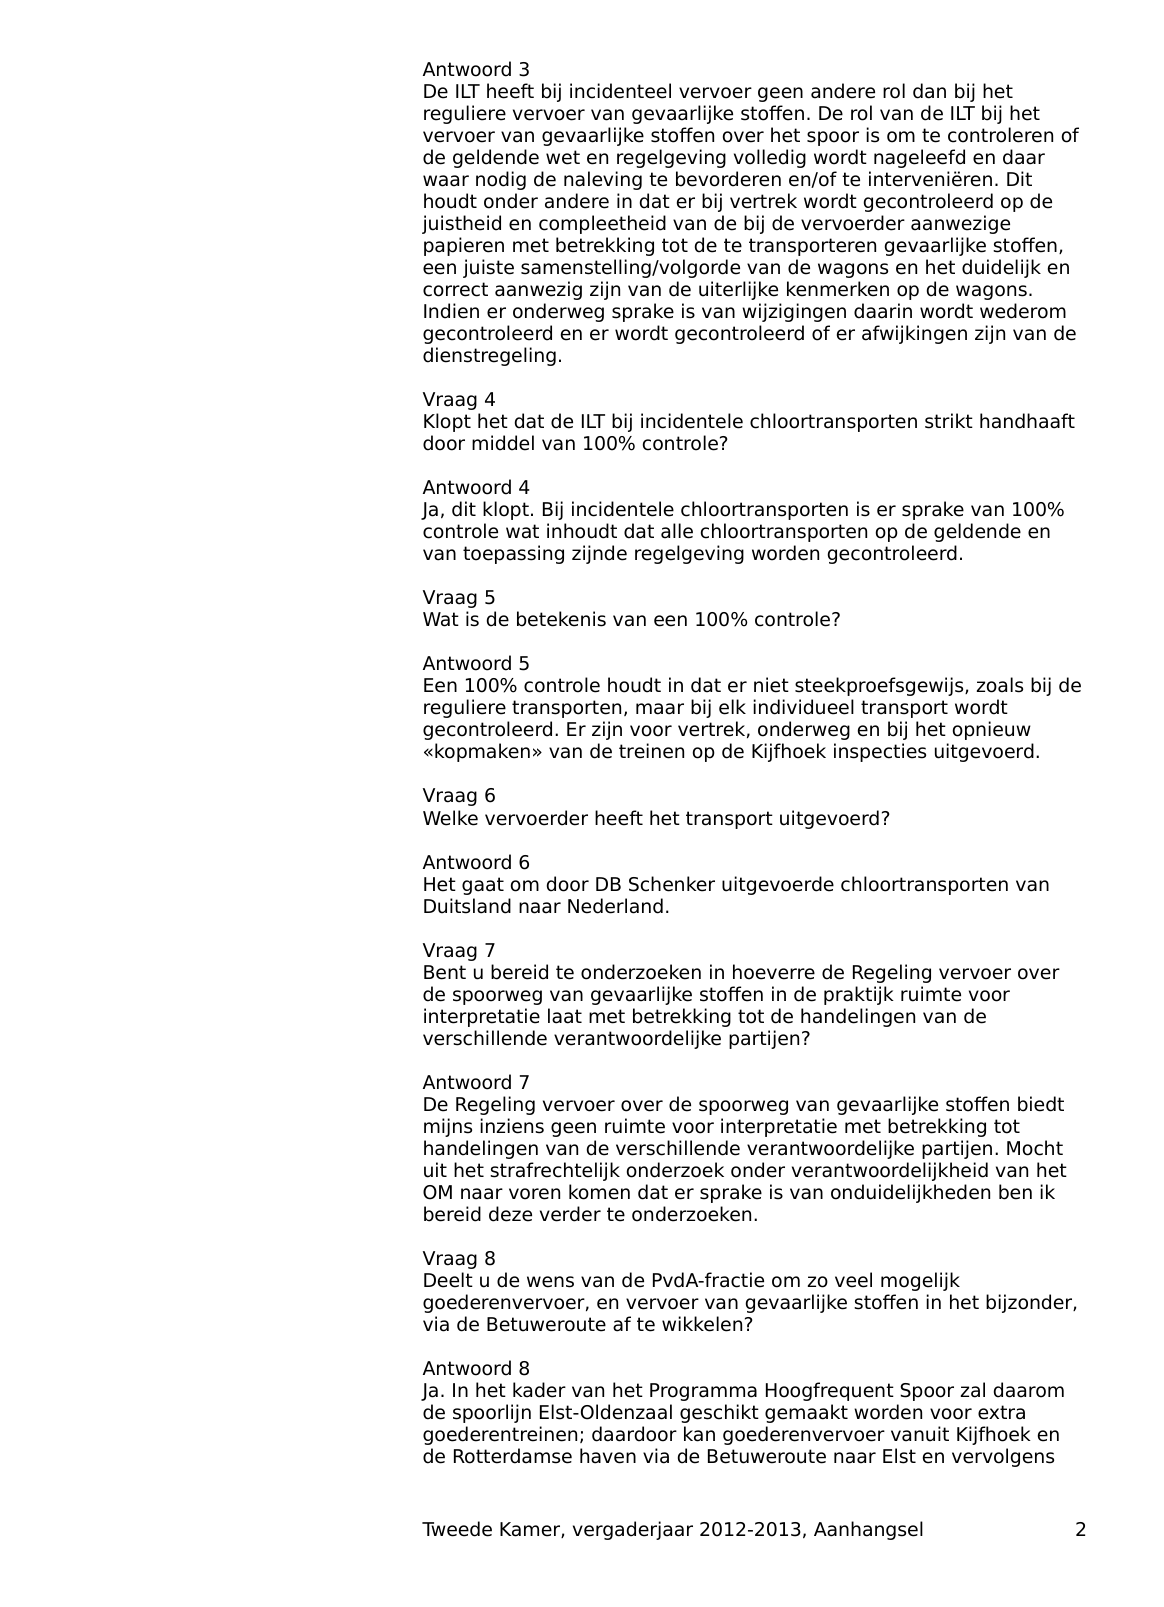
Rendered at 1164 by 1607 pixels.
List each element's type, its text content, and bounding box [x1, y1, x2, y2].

text Het gaat om door DB Schenker uitgevoerde chloortransporten van Duitsland naar Nederland. [422, 873, 1087, 917]
text Antwoord 7 [422, 1072, 1087, 1094]
text Wat is de betekenis van een 100% controle? [422, 609, 1087, 631]
text Een 100% controle houdt in dat er niet steekproefsgewijs, zoals bij de reguliere transporten, maar bij elk individueel transport wordt gecontroleerd. Er zijn voor vertrek, onderweg en bij het opnieuw «kopmaken» van de treinen op de Kijfhoek inspecties uitgevoerd. [422, 675, 1087, 763]
text Deelt u de wens van de PvdA-fractie om zo veel mogelijk goederenvervoer, en vervoer van gevaarlijke stoffen in het bijzonder, via de Betuweroute af te wikkelen? [422, 1270, 1087, 1336]
text Antwoord 4 [422, 477, 1087, 499]
text Bent u bereid te onderzoeken in hoeverre de Regeling vervoer over de spoorweg van gevaarlijke stoffen in de praktijk ruimte voor interpretatie laat met betrekking tot de handelingen van de verschillende verantwoordelijke partijen? [422, 962, 1087, 1049]
text Ja. In het kader van het Programma Hoogfrequent Spoor zal daarom de spoorlijn Elst-Oldenzaal geschikt gemaakt worden voor extra goederentreinen; daardoor kan goederenvervoer vanuit Kijfhoek en de Rotterdamse haven via de Betuweroute naar Elst en vervolgens [422, 1380, 1087, 1468]
text Vraag 6 [422, 785, 1087, 807]
text Antwoord 5 [422, 653, 1087, 675]
text Antwoord 3 [422, 59, 1087, 81]
text Vraag 7 [422, 940, 1087, 962]
text De Regeling vervoer over de spoorweg van gevaarlijke stoffen biedt mijns inziens geen ruimte voor interpretatie met betrekking tot handelingen van de verschillende verantwoordelijke partijen. Mocht uit het strafrechtelijk onderzoek onder verantwoordelijkheid van het OM naar voren komen dat er sprake is van onduidelijkheden ben ik bereid deze verder te onderzoeken. [422, 1094, 1087, 1226]
text Antwoord 8 [422, 1358, 1087, 1380]
text De ILT heeft bij incidenteel vervoer geen andere rol dan bij het reguliere vervoer van gevaarlijke stoffen. De rol van de ILT bij het vervoer van gevaarlijke stoffen over het spoor is om te controleren of de geldende wet en regelgeving volledig wordt nageleefd en daar waar nodig de naleving te bevorderen en/of te interveniëren. Dit houdt onder andere in dat er bij vertrek wordt gecontroleerd op de juistheid en compleetheid van de bij de vervoerder aanwezige papieren met betrekking tot de te transporteren gevaarlijke stoffen, een juiste samenstelling/volgorde van de wagons en het duidelijk en correct aanwezig zijn van de uiterlijke kenmerken op de wagons. Indien er onderweg sprake is van wijzigingen daarin wordt wederom gecontroleerd en er wordt gecontroleerd of er afwijkingen zijn van de dienstregeling. [422, 81, 1087, 367]
text Vraag 4 [422, 389, 1087, 411]
text Welke vervoerder heeft het transport uitgevoerd? [422, 807, 1087, 829]
text Ja, dit klopt. Bij incidentele chloortransporten is er sprake van 100% controle wat inhoudt dat alle chloortransporten op de geldende en van toepassing zijnde regelgeving worden gecontroleerd. [422, 499, 1087, 565]
text Vraag 5 [422, 587, 1087, 609]
text Antwoord 6 [422, 852, 1087, 873]
text Vraag 8 [422, 1248, 1087, 1270]
text Klopt het dat de ILT bij incidentele chloortransporten strikt handhaaft door middel van 100% controle? [422, 411, 1087, 455]
